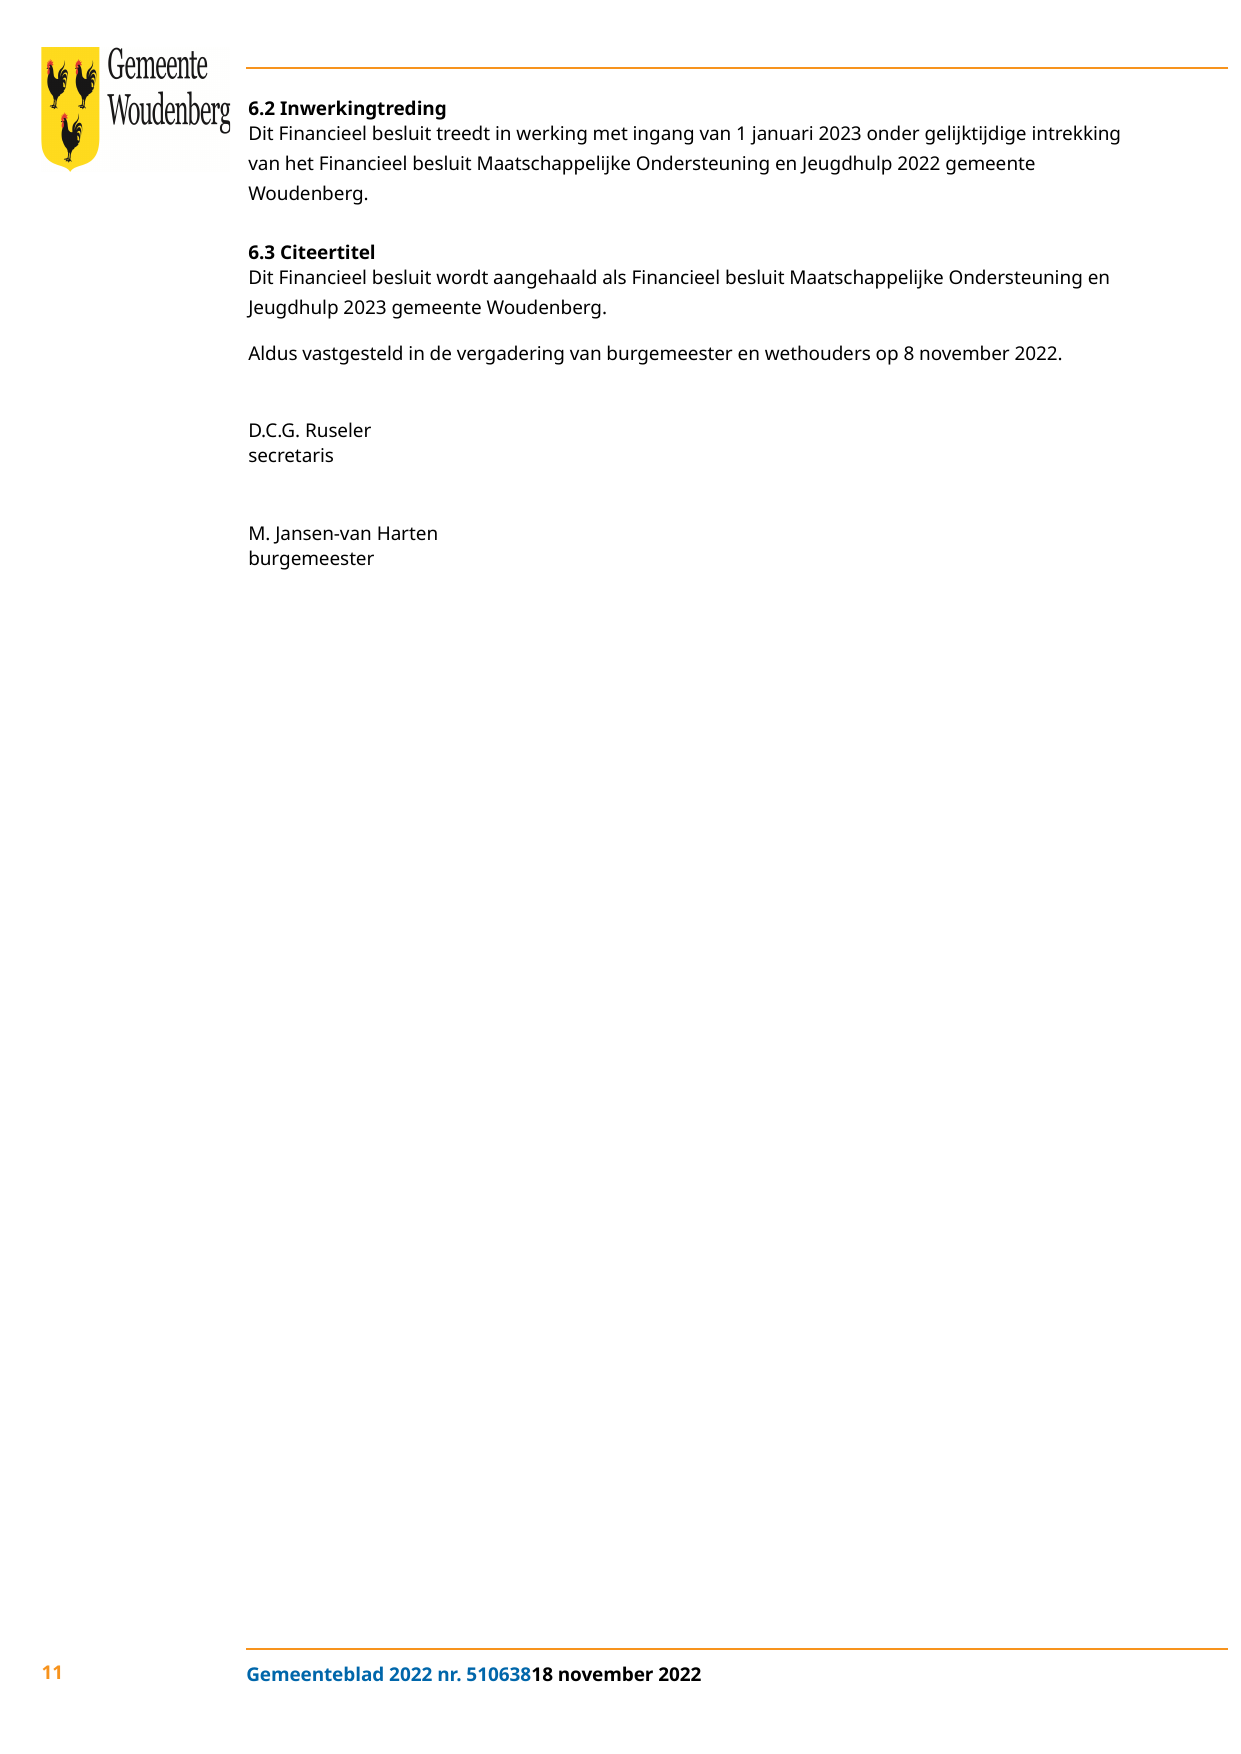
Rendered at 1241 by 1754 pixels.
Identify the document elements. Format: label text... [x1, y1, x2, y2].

text 6.3 Citeertitel [248, 239, 1152, 264]
text burgemeester [248, 546, 1152, 571]
text M. Jansen-van Harten [248, 520, 1152, 546]
text D.C.G. Ruseler [248, 417, 1152, 443]
picture [41, 47, 231, 172]
text Dit Financieel besluit treedt in werking met ingang van 1 januari 2023 onder gelijktijdige intrekking van het Financieel besluit Maatschappelijke Ondersteuning en Jeugdhulp 2022 gemeente Woudenberg. [248, 121, 1152, 205]
text secretaris [248, 443, 1152, 468]
text Dit Financieel besluit wordt aangehaald als Financieel besluit Maatschappelijke Ondersteuning en Jeugdhulp 2023 gemeente Woudenberg. [248, 264, 1152, 320]
text 6.2 Inwerkingtreding [248, 95, 1152, 121]
text Aldus vastgesteld in de vergadering van burgemeester en wethouders op 8 november 2022. [248, 340, 1152, 366]
